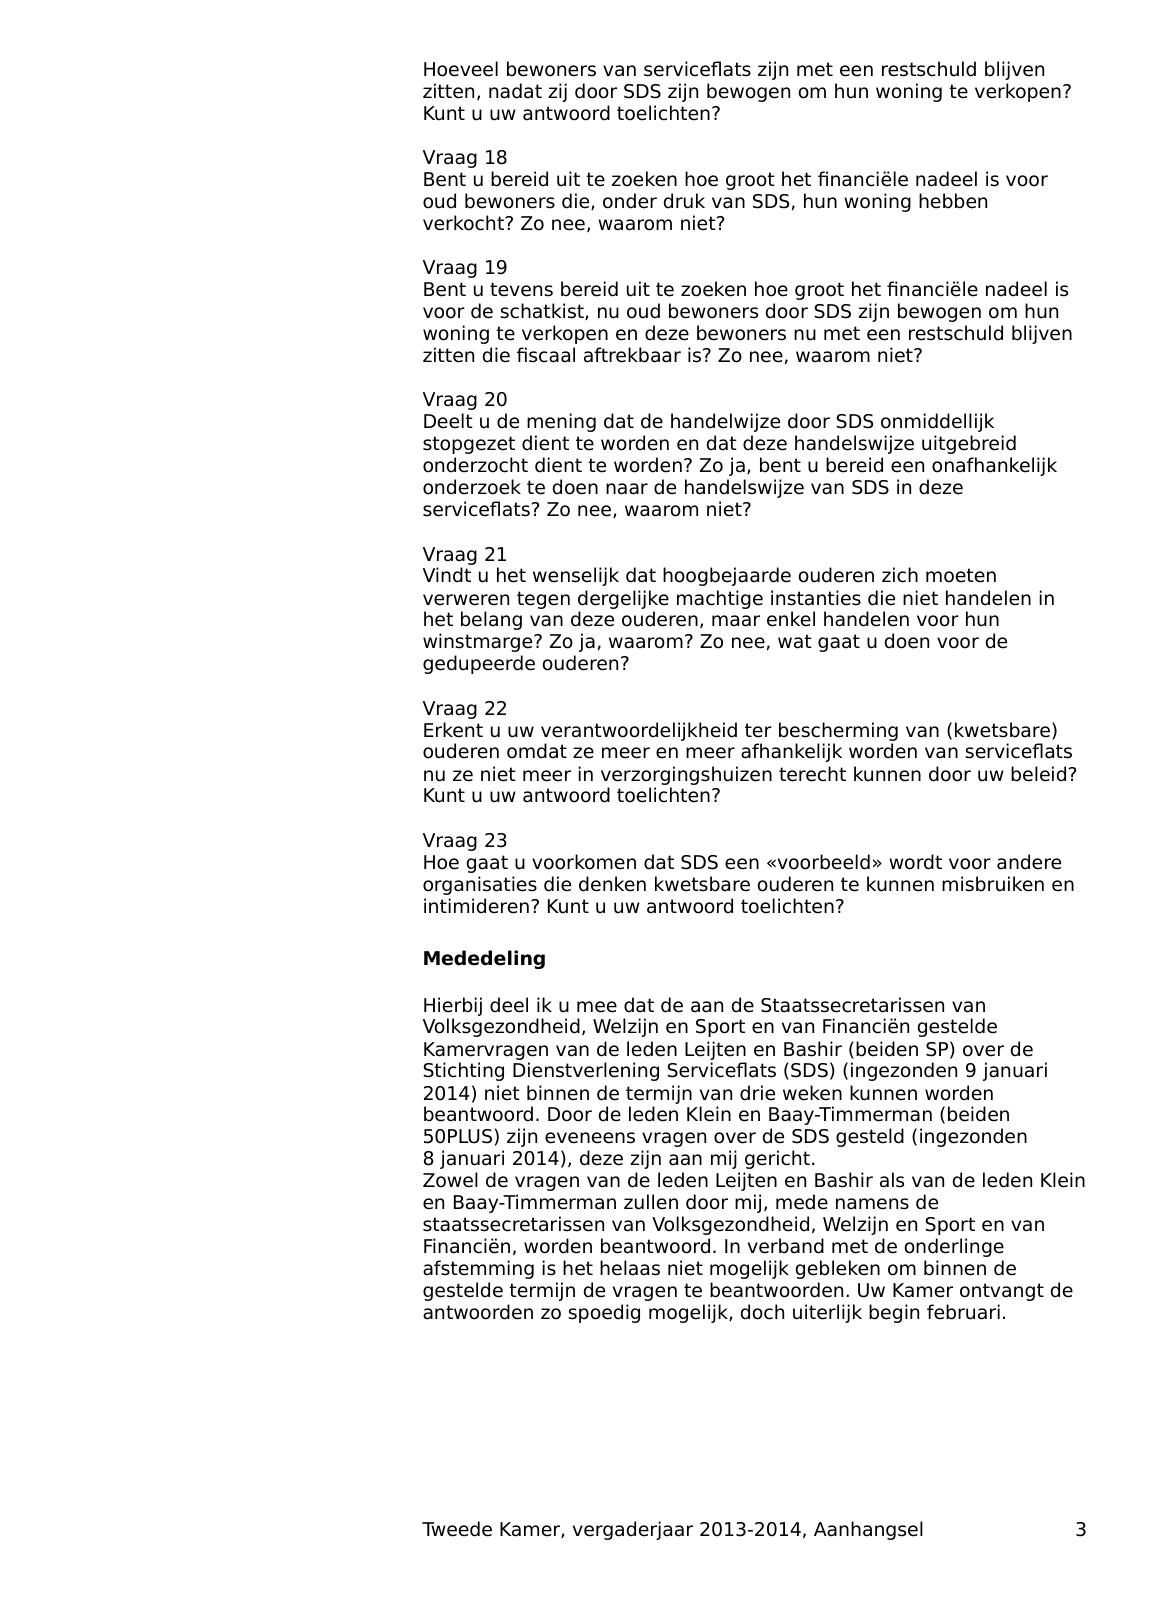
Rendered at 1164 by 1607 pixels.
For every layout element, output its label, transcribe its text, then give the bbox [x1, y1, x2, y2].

text Zowel de vragen van de leden Leijten en Bashir als van de leden Klein en Baay-Timmerman zullen door mij, mede namens de staatssecretarissen van Volksgezondheid, Welzijn en Sport en van Financiën, worden beantwoord. In verband met de onderlinge afstemming is het helaas niet mogelijk gebleken om binnen de gestelde termijn de vragen te beantwoorden. Uw Kamer ontvangt de antwoorden zo spoedig mogelijk, doch uiterlijk begin februari. [422, 1170, 1087, 1324]
text Hoeveel bewoners van serviceflats zijn met een restschuld blijven zitten, nadat zij door SDS zijn bewogen om hun woning te verkopen? Kunt u uw antwoord toelichten? [422, 59, 1087, 125]
text Vraag 18 [422, 147, 1087, 169]
text Vraag 20 [422, 389, 1087, 411]
text Vraag 23 [422, 829, 1087, 852]
text Vraag 22 [422, 697, 1087, 719]
text Hierbij deel ik u mee dat de aan de Staatssecretarissen van Volksgezondheid, Welzijn en Sport en van Financiën gestelde Kamervragen van de leden Leijten en Bashir (beiden SP) over de Stichting Dienstverlening Serviceflats (SDS) (ingezonden 9 januari 2014) niet binnen de termijn van drie weken kunnen worden beantwoord. Door de leden Klein en Baay-Timmerman (beiden 50PLUS) zijn eveneens vragen over de SDS gesteld (ingezonden 8 januari 2014), deze zijn aan mij gericht. [422, 994, 1087, 1170]
text Vraag 19 [422, 257, 1087, 279]
text Vindt u het wenselijk dat hoogbejaarde ouderen zich moeten verweren tegen dergelijke machtige instanties die niet handelen in het belang van deze ouderen, maar enkel handelen voor hun winstmarge? Zo ja, waarom? Zo nee, wat gaat u doen voor de gedupeerde ouderen? [422, 565, 1087, 675]
text Erkent u uw verantwoordelijkheid ter bescherming van (kwetsbare) ouderen omdat ze meer en meer afhankelijk worden van serviceflats nu ze niet meer in verzorgingshuizen terecht kunnen door uw beleid? Kunt u uw antwoord toelichten? [422, 719, 1087, 807]
text Bent u bereid uit te zoeken hoe groot het financiële nadeel is voor oud bewoners die, onder druk van SDS, hun woning hebben verkocht? Zo nee, waarom niet? [422, 169, 1087, 235]
text Vraag 21 [422, 543, 1087, 565]
text Deelt u de mening dat de handelwijze door SDS onmiddellijk stopgezet dient te worden en dat deze handelswijze uitgebreid onderzocht dient te worden? Zo ja, bent u bereid een onafhankelijk onderzoek te doen naar de handelswijze van SDS in deze serviceflats? Zo nee, waarom niet? [422, 411, 1087, 521]
subtitle Mededeling [422, 947, 1087, 969]
text Hoe gaat u voorkomen dat SDS een «voorbeeld» wordt voor andere organisaties die denken kwetsbare ouderen te kunnen misbruiken en intimideren? Kunt u uw antwoord toelichten? [422, 852, 1087, 917]
text Bent u tevens bereid uit te zoeken hoe groot het financiële nadeel is voor de schatkist, nu oud bewoners door SDS zijn bewogen om hun woning te verkopen en deze bewoners nu met een restschuld blijven zitten die fiscaal aftrekbaar is? Zo nee, waarom niet? [422, 279, 1087, 367]
